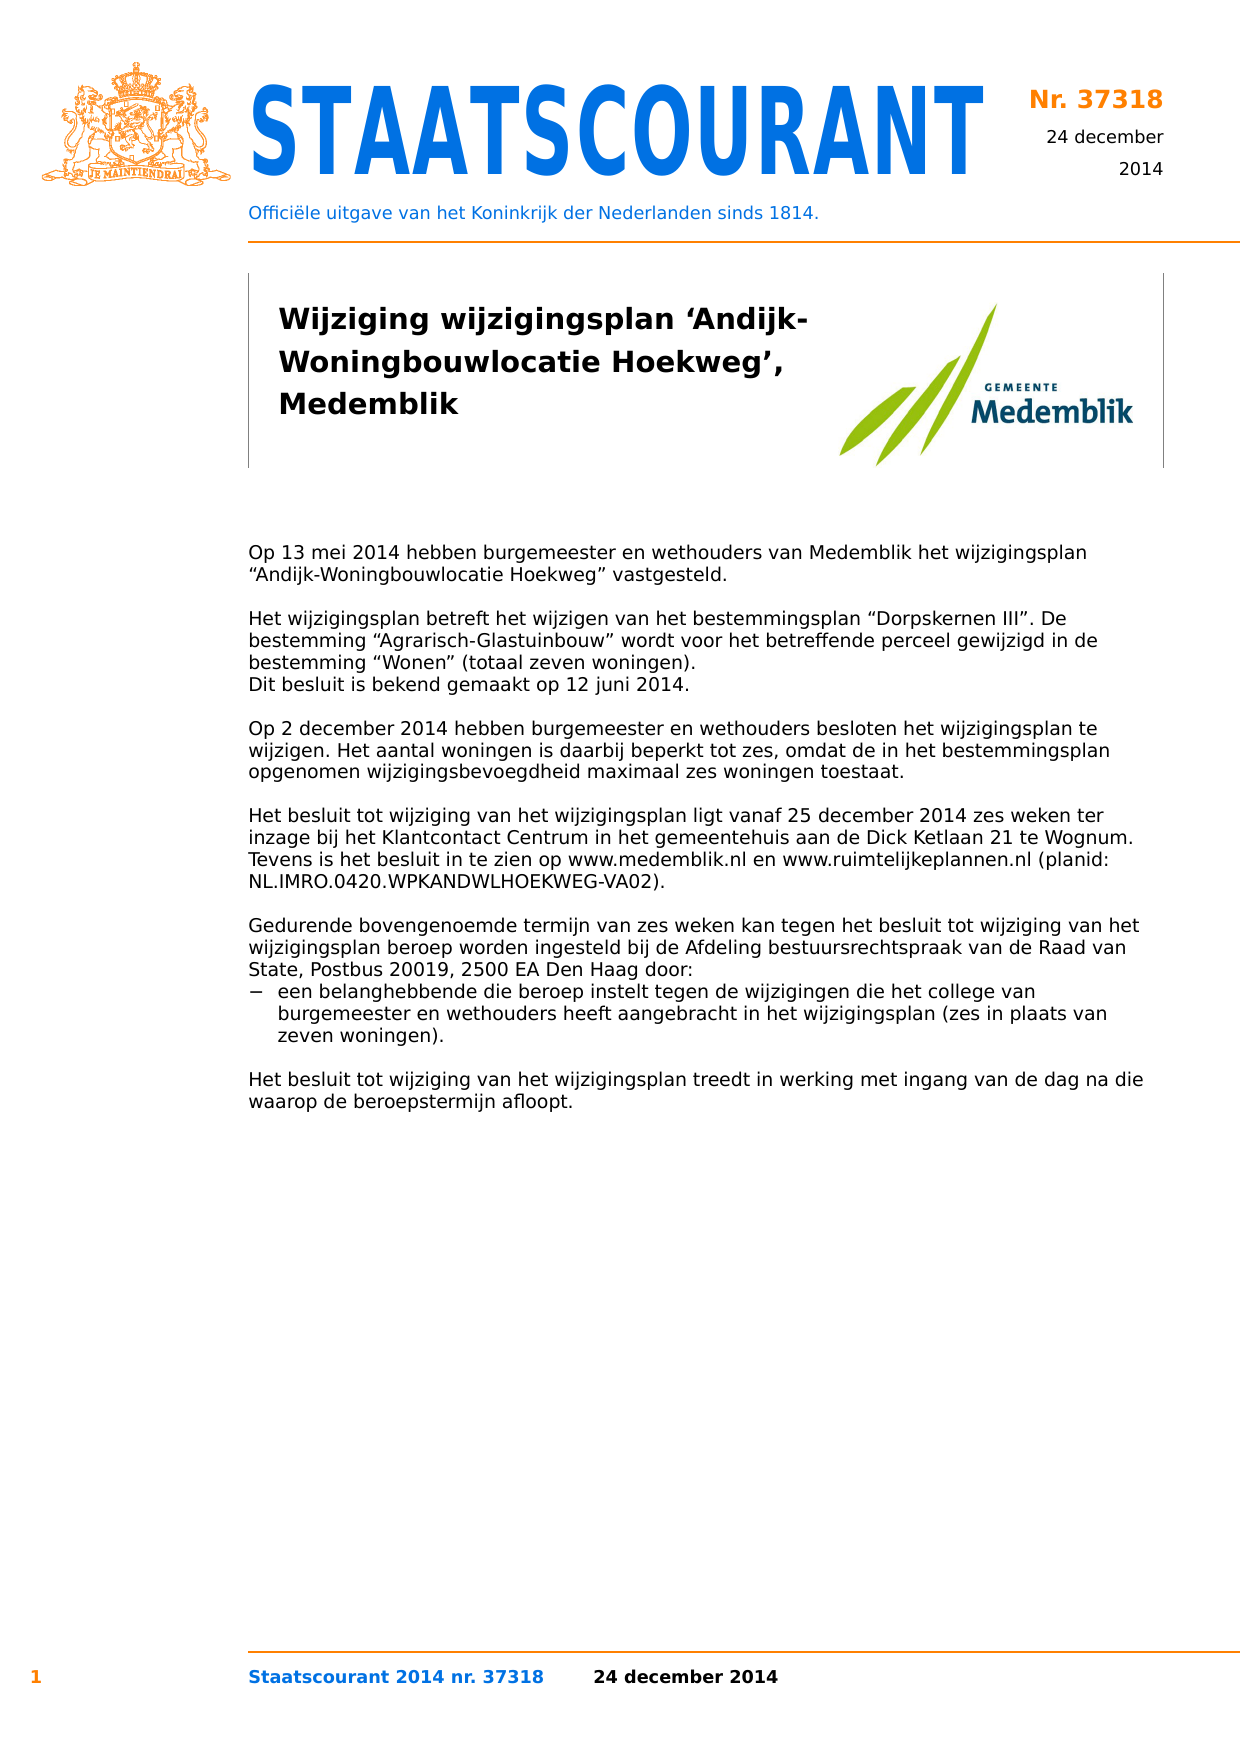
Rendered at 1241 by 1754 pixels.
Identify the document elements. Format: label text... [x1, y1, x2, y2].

table_header STAATSCOURANT [248, 62, 998, 203]
table_header Nr. 37318 [998, 62, 1240, 121]
text Het besluit tot wijziging van het wijzigingsplan ligt vanaf 25 december 2014 zes weken ter inzage bij het Klantcontact Centrum in het gemeentehuis aan de Dick Ketlaan 21 te Wognum. Tevens is het besluit in te zien op www.medemblik.nl en www.ruimtelijkeplannen.nl (planid: NL.IMRO.0420.WPKANDWLHOEKWEG-VA02). [248, 805, 1163, 893]
picture [838, 302, 1134, 468]
text Gedurende bovengenoemde termijn van zes weken kan tegen het besluit tot wijziging van het wijzigingsplan beroep worden ingesteld bij de Afdeling bestuursrechtspraak van de Raad van State, Postbus 20019, 2500 EA Den Haag door: [248, 915, 1163, 981]
table_cell 24 december [998, 121, 1240, 153]
text Op 2 december 2014 hebben burgemeester en wethouders besloten het wijzigingsplan te wijzigen. Het aantal woningen is daarbij beperkt tot zes, omdat de in het bestemmingsplan opgenomen wijzigingsbevoegdheid maximaal zes woningen toestaat. [248, 717, 1163, 783]
table_cell Officiële uitgave van het Koninkrijk der Nederlanden sinds 1814. [248, 203, 1240, 241]
table_header [25, 62, 248, 241]
text Het wijzigingsplan betreft het wijzigen van het bestemmingsplan “Dorpskernen III”. De bestemming “Agrarisch-Glastuinbouw” wordt voor het betreffende perceel gewijzigd in de bestemming “Wonen” (totaal zeven woningen). [248, 608, 1163, 674]
text Op 13 mei 2014 hebben burgemeester en wethouders van Medemblik het wijzigingsplan “Andijk-Woningbouwlocatie Hoekweg” vastgesteld. [248, 542, 1163, 586]
text Dit besluit is bekend gemaakt op 12 juni 2014. [248, 674, 1163, 696]
subtitle Wijziging wijzigingsplan ‘Andijk-Woningbouwlocatie Hoekweg’, Medemblik [249, 273, 1163, 468]
table_cell 2014 [998, 153, 1240, 203]
text Het besluit tot wijziging van het wijzigingsplan treedt in werking met ingang van de dag na die waarop de beroepstermijn afloopt. [248, 1069, 1163, 1113]
text − een belanghebbende die beroep instelt tegen de wijzigingen die het college van burgemeester en wethouders heeft aangebracht in het wijzigingsplan (zes in plaats van zeven woningen). [248, 981, 1163, 1047]
picture [41, 62, 231, 186]
